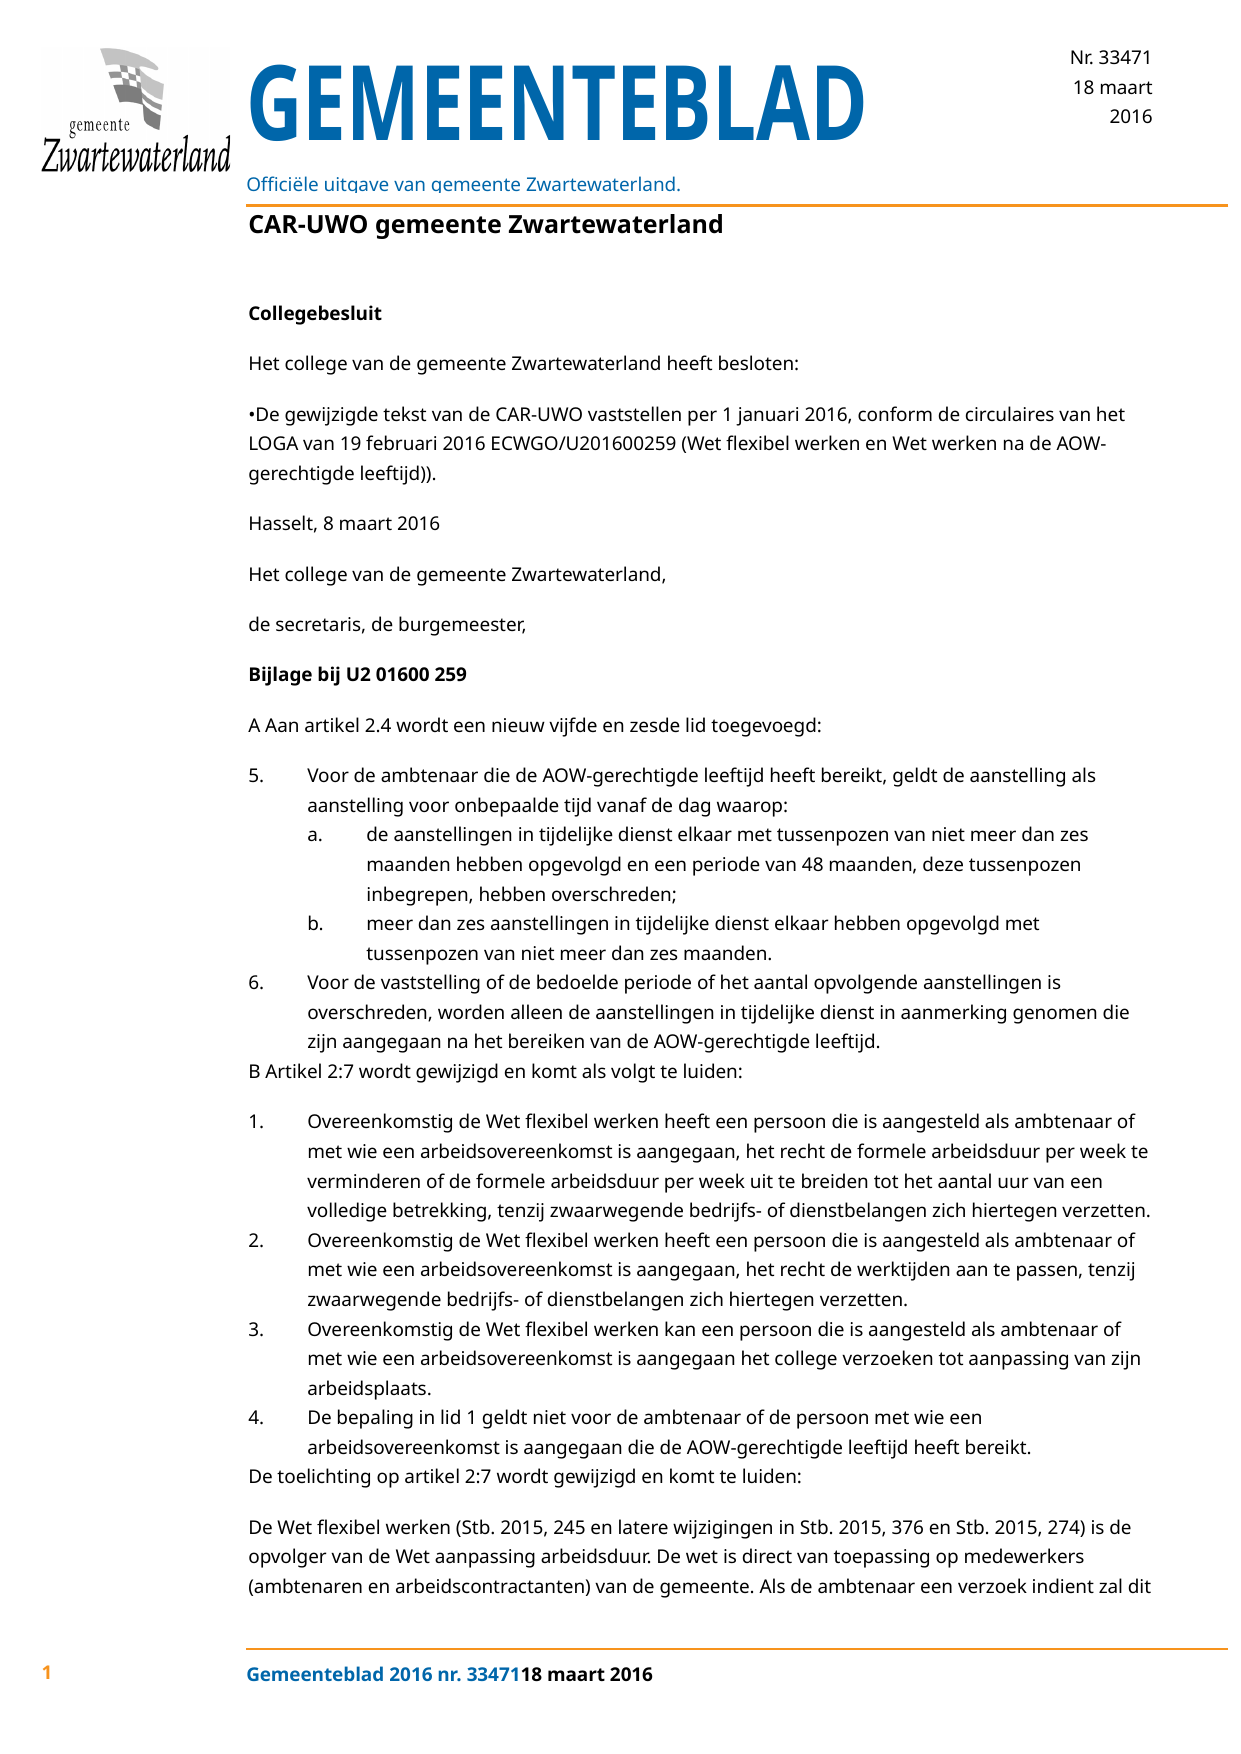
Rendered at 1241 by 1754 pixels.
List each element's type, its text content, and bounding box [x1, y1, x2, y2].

list Overeenkomstig de Wet flexibel werken heeft een persoon die is aangesteld als ambtenaar of met wie een arbeidsovereenkomst is aangegaan, het recht de werktijden aan te passen, tenzij zwaarwegende bedrijfs- of dienstbelangen zich hiertegen verzetten. [248, 1227, 1152, 1312]
text Bijlage bij U2 01600 259 [248, 662, 1152, 687]
text de secretaris, de burgemeester, [248, 611, 1152, 637]
text A Aan artikel 2.4 wordt een nieuw vijfde en zesde lid toegevoegd: [248, 712, 1152, 738]
text CAR-UWO gemeente Zwartewaterland [248, 207, 1152, 241]
list De bepaling in lid 1 geldt niet voor de ambtenaar of de persoon met wie een arbeidsovereenkomst is aangegaan die de AOW-gerechtigde leeftijd heeft bereikt. [248, 1404, 1152, 1460]
list de aanstellingen in tijdelijke dienst elkaar met tussenpozen van niet meer dan zes maanden hebben opgevolgd en een periode van 48 maanden, deze tussenpozen inbegrepen, hebben overschreden; [307, 822, 1152, 906]
text De Wet flexibel werken (Stb. 2015, 245 en latere wijzigingen in Stb. 2015, 376 en Stb. 2015, 274) is de opvolger van de Wet aanpassing arbeidsduur. De wet is direct van toepassing op medewerkers (ambtenaren en arbeidscontractanten) van de gemeente. Als de ambtenaar een verzoek indient zal dit [248, 1514, 1152, 1599]
text Collegebesluit [248, 300, 1152, 326]
list Overeenkomstig de Wet flexibel werken kan een persoon die is aangesteld als ambtenaar of met wie een arbeidsovereenkomst is aangegaan het college verzoeken tot aanpassing van zijn arbeidsplaats. [248, 1316, 1152, 1401]
text Het college van de gemeente Zwartewaterland, [248, 561, 1152, 586]
text B Artikel 2:7 wordt gewijzigd en komt als volgt te luiden: [248, 1058, 1152, 1084]
list Voor de vaststelling of de bedoelde periode of het aantal opvolgende aanstellingen is overschreden, worden alleen de aanstellingen in tijdelijke dienst in aanmerking genomen die zijn aangegaan na het bereiken van de AOW-gerechtigde leeftijd. [248, 969, 1152, 1054]
list Overeenkomstig de Wet flexibel werken heeft een persoon die is aangesteld als ambtenaar of met wie een arbeidsovereenkomst is aangegaan, het recht de formele arbeidsduur per week te verminderen of de formele arbeidsduur per week uit te breiden tot het aantal uur van een volledige betrekking, tenzij zwaarwegende bedrijfs- of dienstbelangen zich hiertegen verzetten. [248, 1109, 1152, 1223]
text De toelichting op artikel 2:7 wordt gewijzigd en komt te luiden: [248, 1464, 1152, 1489]
list Voor de ambtenaar die de AOW-gerechtigde leeftijd heeft bereikt, geldt de aanstelling als aanstelling voor onbepaalde tijd vanaf de dag waarop: [248, 762, 1152, 818]
list meer dan zes aanstellingen in tijdelijke dienst elkaar hebben opgevolgd met tussenpozen van niet meer dan zes maanden. [307, 910, 1152, 966]
text Het college van de gemeente Zwartewaterland heeft besloten: [248, 350, 1152, 376]
text Hasselt, 8 maart 2016 [248, 510, 1152, 536]
picture [41, 47, 231, 172]
text •De gewijzigde tekst van de CAR-UWO vaststellen per 1 januari 2016, conform de circulaires van het LOGA van 19 februari 2016 ECWGO/U201600259 (Wet flexibel werken en Wet werken na de AOW-gerechtigde leeftijd)). [248, 401, 1152, 486]
